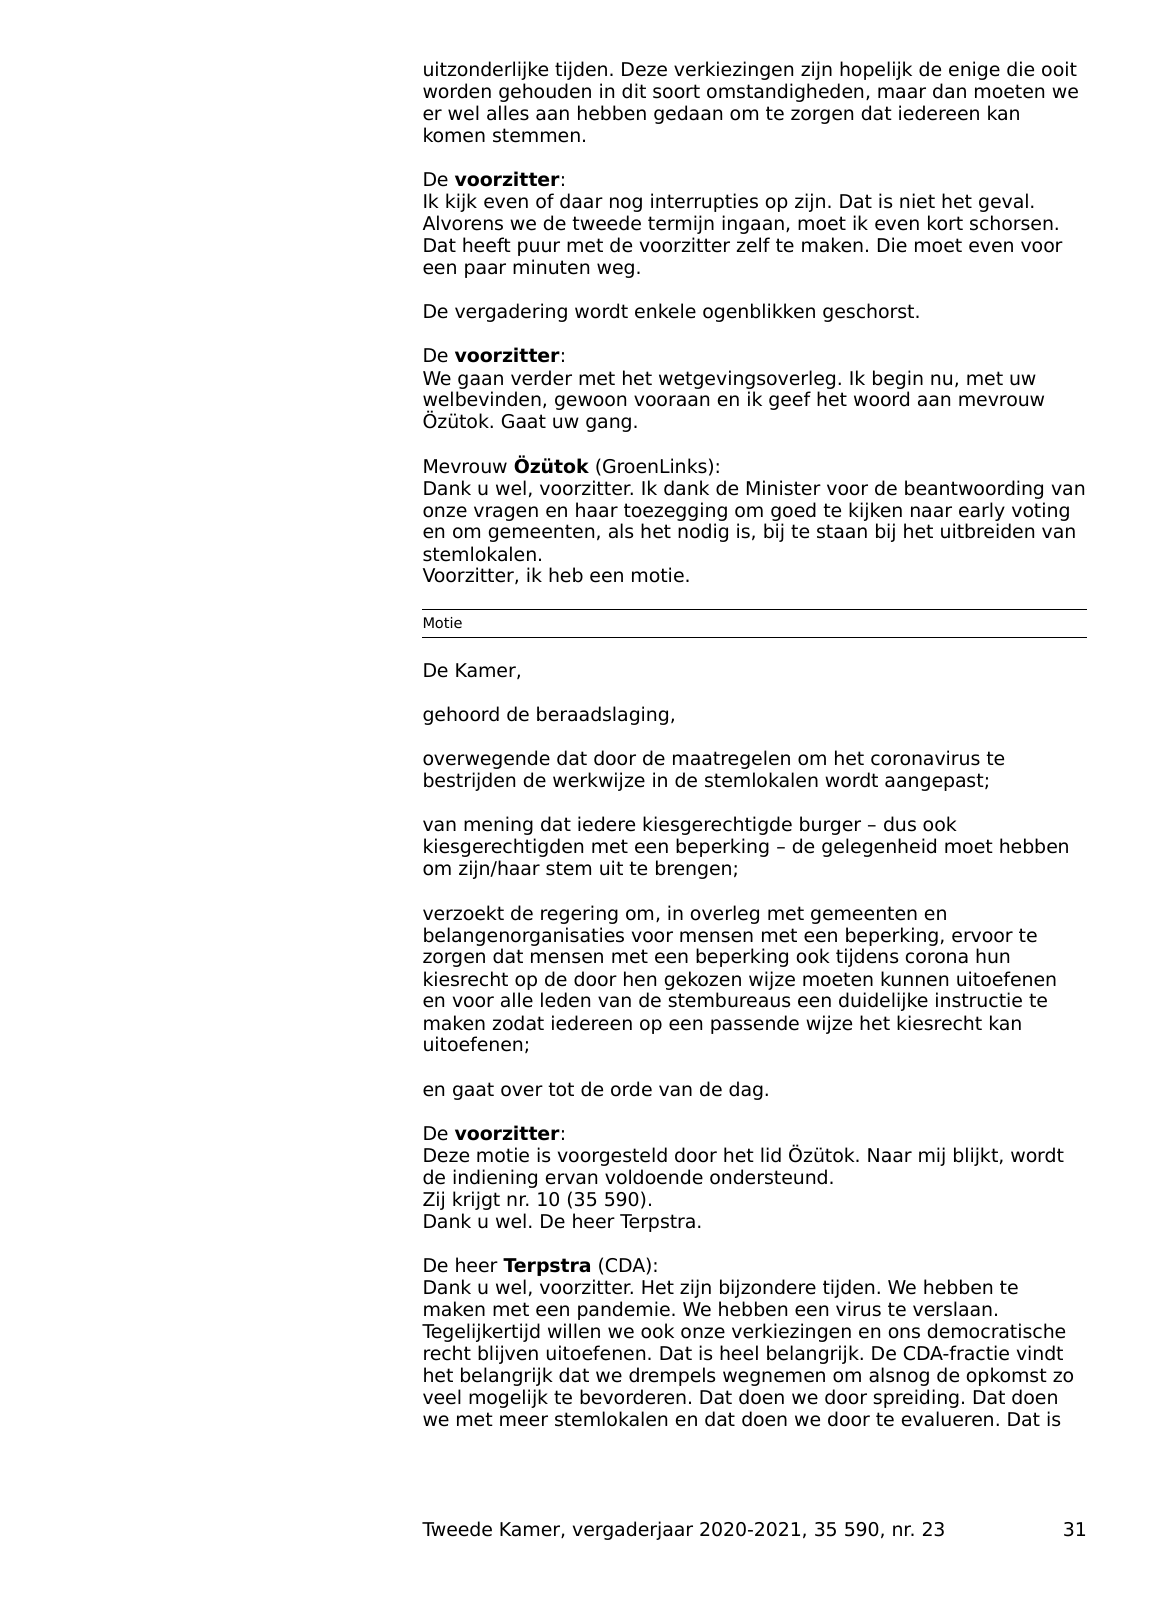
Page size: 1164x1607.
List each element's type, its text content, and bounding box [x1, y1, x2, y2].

text De vergadering wordt enkele ogenblikken geschorst. [422, 301, 1087, 323]
text De heer Terpstra (CDA): [422, 1255, 1087, 1277]
text gehoord de beraadslaging, [422, 704, 1087, 726]
text De voorzitter: [422, 345, 1087, 367]
text Zij krijgt nr. 10 (35 590). [422, 1189, 1087, 1211]
text Ik kijk even of daar nog interrupties op zijn. Dat is niet het geval. Alvorens we de tweede termijn ingaan, moet ik even kort schorsen. Dat heeft puur met de voorzitter zelf te maken. Die moet even voor een paar minuten weg. [422, 191, 1087, 279]
text Dank u wel, voorzitter. Het zijn bijzondere tijden. We hebben te maken met een pandemie. We hebben een virus te verslaan. Tegelijkertijd willen we ook onze verkiezingen en ons democratische recht blijven uitoefenen. Dat is heel belangrijk. De CDA-fractie vindt het belangrijk dat we drempels wegnemen om alsnog de opkomst zo veel mogelijk te bevorderen. Dat doen we door spreiding. Dat doen we met meer stemlokalen en dat doen we door te evalueren. Dat is [422, 1277, 1087, 1431]
text Deze motie is voorgesteld door het lid Özütok. Naar mij blijkt, wordt de indiening ervan voldoende ondersteund. [422, 1145, 1087, 1189]
text verzoekt de regering om, in overleg met gemeenten en belangenorganisaties voor mensen met een beperking, ervoor te zorgen dat mensen met een beperking ook tijdens corona hun kiesrecht op de door hen gekozen wijze moeten kunnen uitoefenen en voor alle leden van de stembureaus een duidelijke instructie te maken zodat iedereen op een passende wijze het kiesrecht kan uitoefenen; [422, 902, 1087, 1056]
text We gaan verder met het wetgevingsoverleg. Ik begin nu, met uw welbevinden, gewoon vooraan en ik geef het woord aan mevrouw Özütok. Gaat uw gang. [422, 367, 1087, 433]
text overwegende dat door de maatregelen om het coronavirus te bestrijden de werkwijze in de stemlokalen wordt aangepast; [422, 748, 1087, 792]
text De voorzitter: [422, 1123, 1087, 1145]
text van mening dat iedere kiesgerechtigde burger – dus ook kiesgerechtigden met een beperking – de gelegenheid moet hebben om zijn/haar stem uit te brengen; [422, 814, 1087, 880]
text Mevrouw Özütok (GroenLinks): [422, 456, 1087, 477]
text Dank u wel. De heer Terpstra. [422, 1211, 1087, 1233]
table_header Motie [422, 610, 1087, 637]
text Voorzitter, ik heb een motie. [422, 565, 1087, 587]
text De voorzitter: [422, 169, 1087, 191]
text en gaat over tot de orde van de dag. [422, 1078, 1087, 1101]
text uitzonderlijke tijden. Deze verkiezingen zijn hopelijk de enige die ooit worden gehouden in dit soort omstandigheden, maar dan moeten we er wel alles aan hebben gedaan om te zorgen dat iedereen kan komen stemmen. [422, 59, 1087, 147]
text De Kamer, [422, 660, 1087, 682]
text Dank u wel, voorzitter. Ik dank de Minister voor de beantwoording van onze vragen en haar toezegging om goed te kijken naar early voting en om gemeenten, als het nodig is, bij te staan bij het uitbreiden van stemlokalen. [422, 477, 1087, 565]
